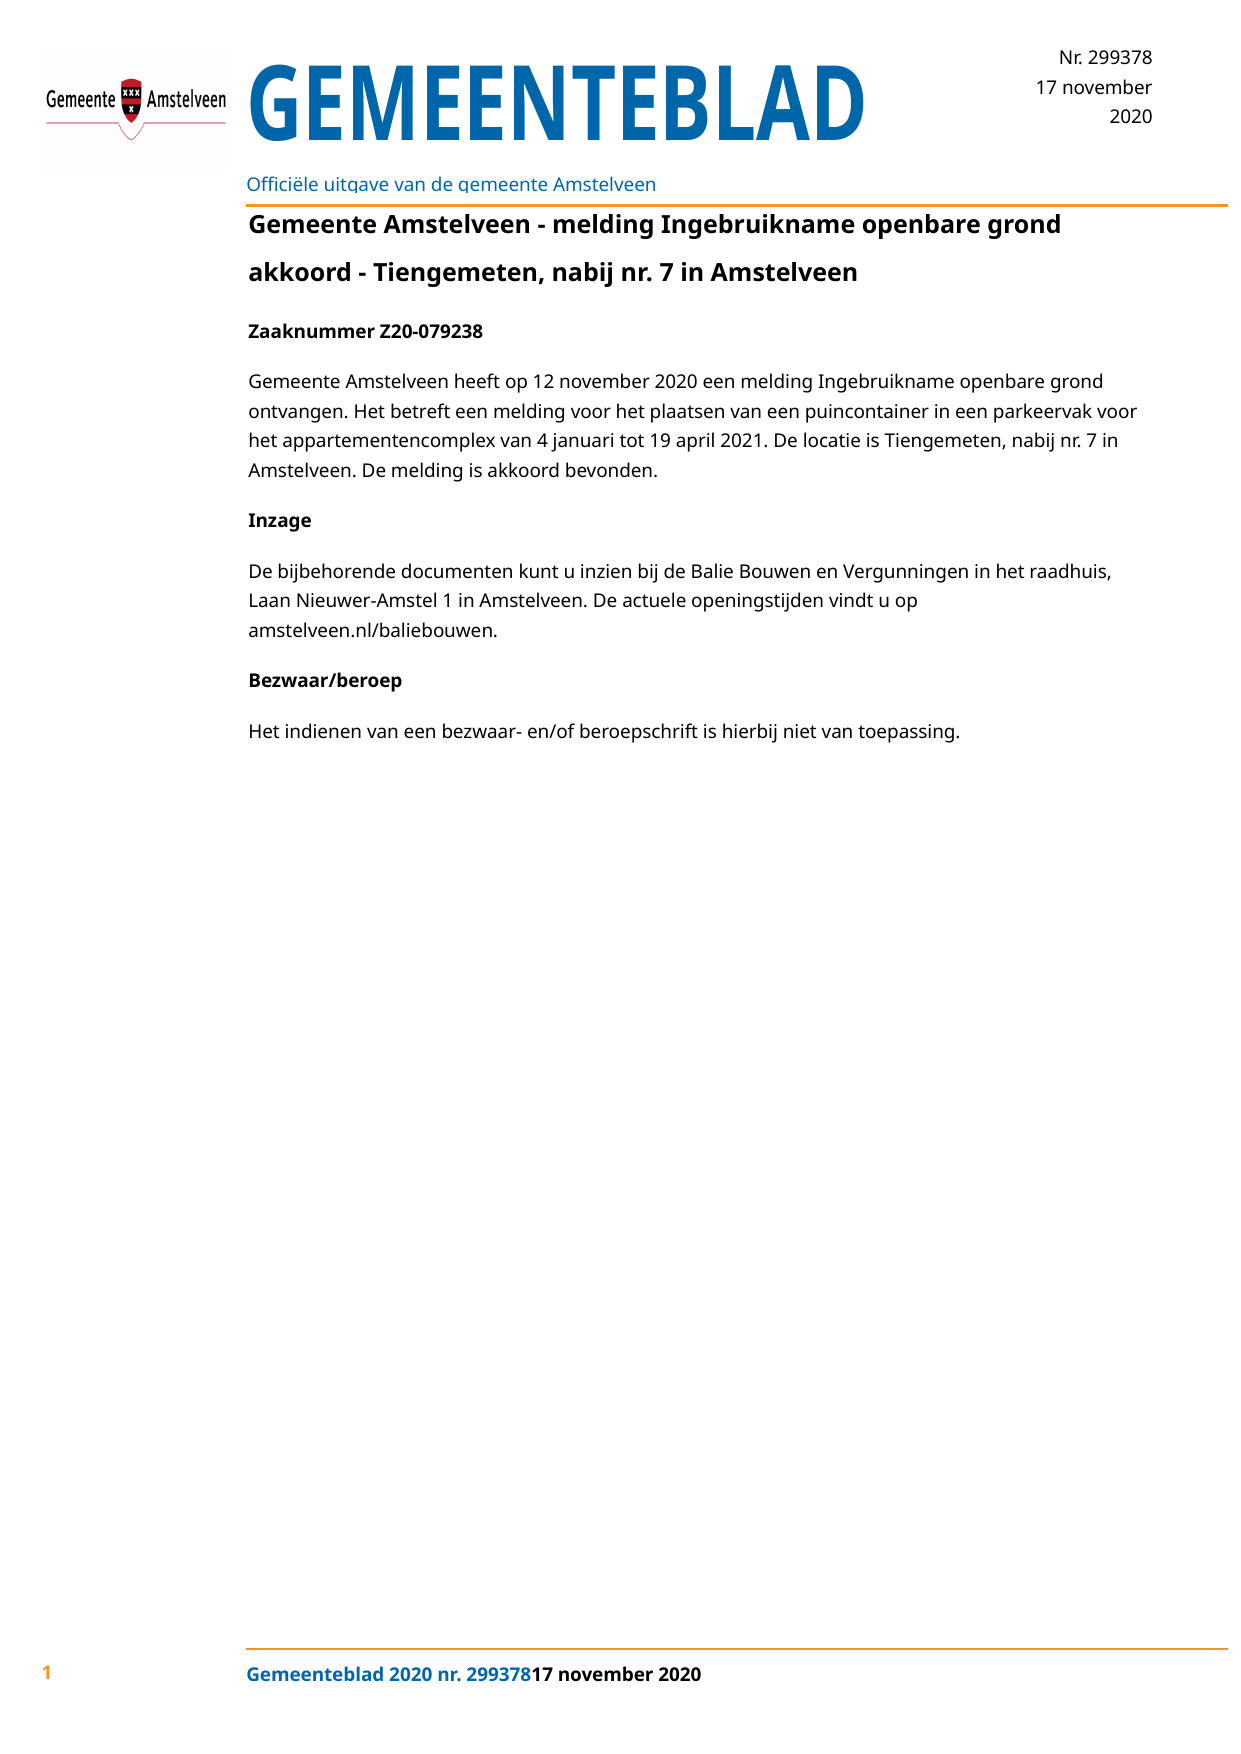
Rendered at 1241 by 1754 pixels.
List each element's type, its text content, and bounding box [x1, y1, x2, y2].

text Gemeente Amstelveen heeft op 12 november 2020 een melding Ingebruikname openbare grond ontvangen. Het betreft een melding voor het plaatsen van een puincontainer in een parkeervak voor het appartementencomplex van 4 januari tot 19 april 2021. De locatie is Tiengemeten, nabij nr. 7 in Amstelveen. De melding is akkoord bevonden. [248, 368, 1152, 483]
text Het indienen van een bezwaar- en/of beroepschrift is hierbij niet van toepassing. [248, 718, 1152, 744]
text Bezwaar/beroep [248, 667, 1152, 693]
text Inzage [248, 507, 1152, 533]
text De bijbehorende documenten kunt u inzien bij de Balie Bouwen en Vergunningen in het raadhuis, Laan Nieuwer-Amstel 1 in Amstelveen. De actuele openingstijden vindt u op amstelveen.nl/baliebouwen. [248, 558, 1152, 643]
picture [41, 47, 231, 172]
text Zaaknummer Z20-079238 [248, 318, 1152, 344]
text Gemeente Amstelveen - melding Ingebruikname openbare grond akkoord - Tiengemeten, nabij nr. 7 in Amstelveen [248, 207, 1152, 288]
